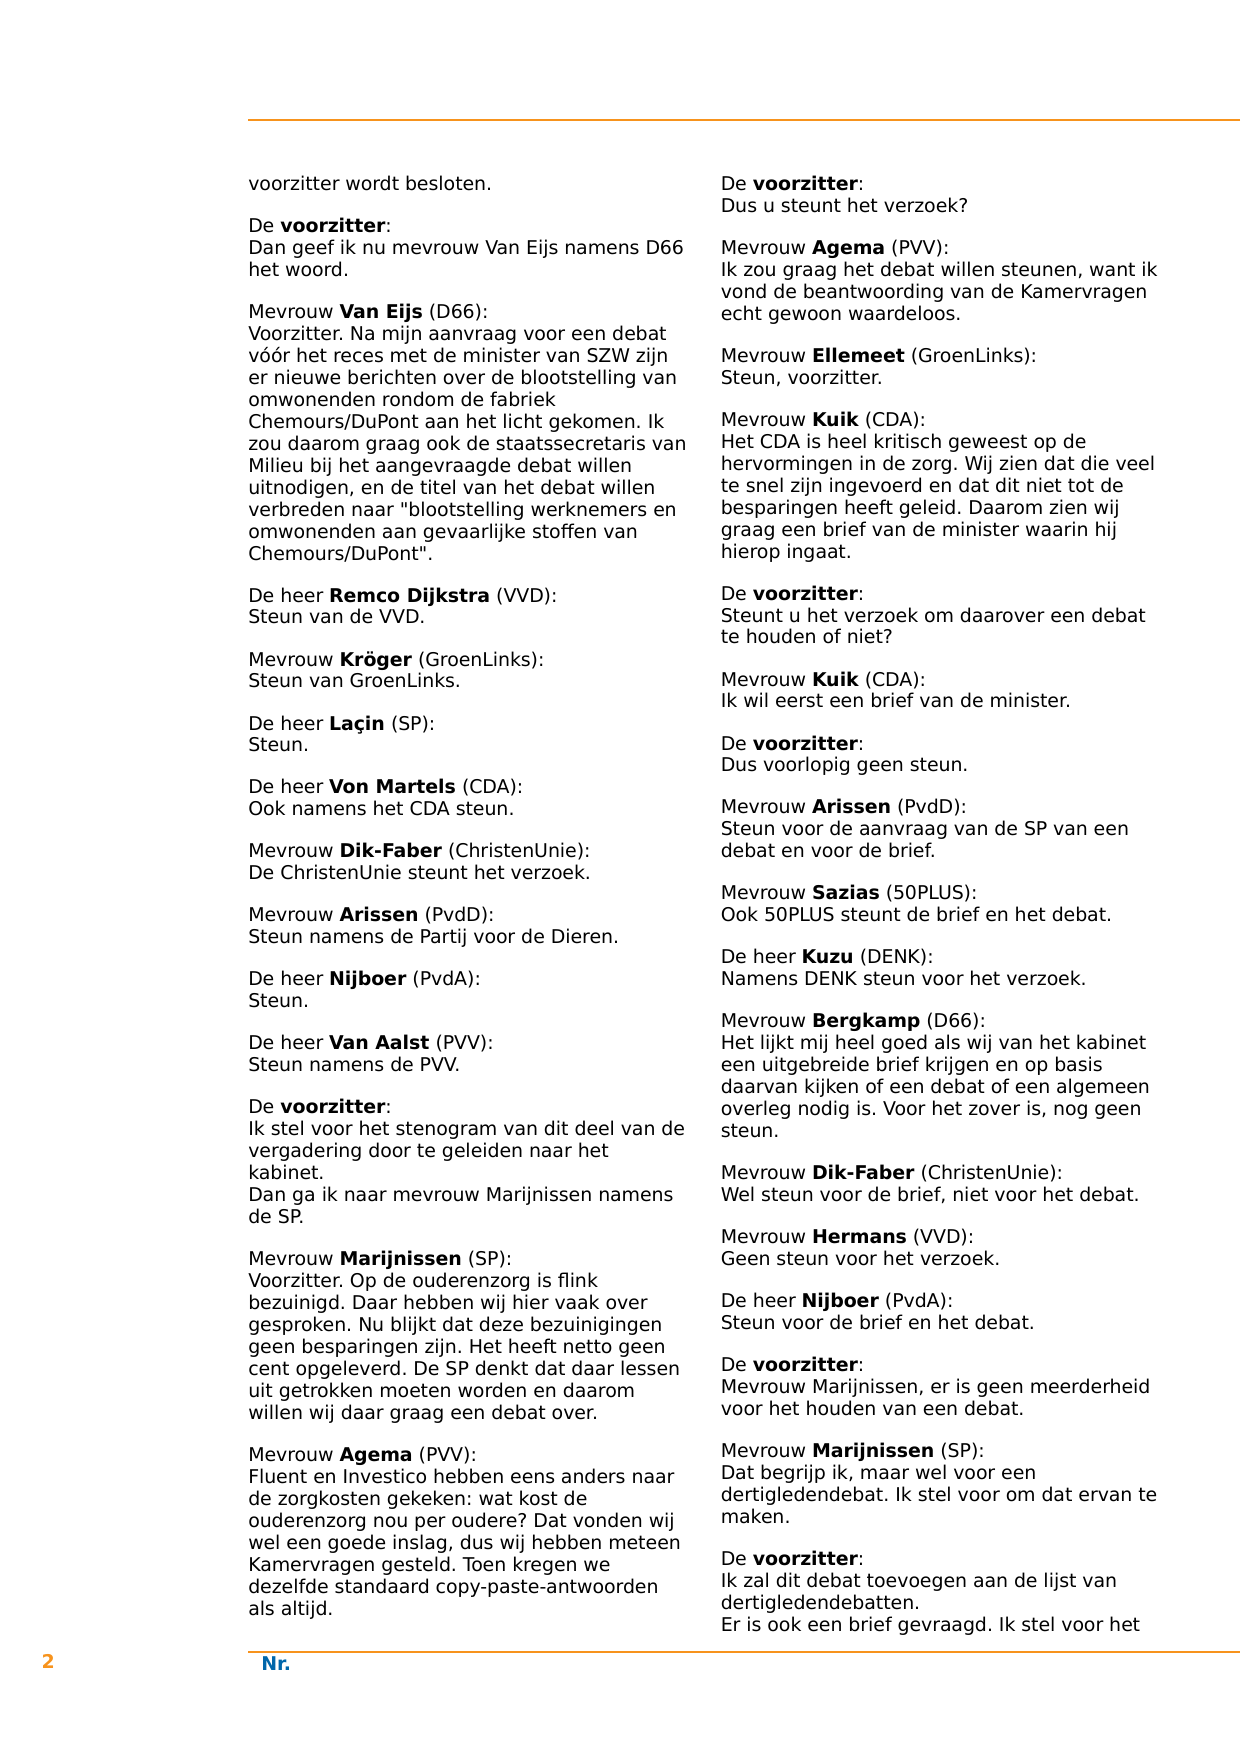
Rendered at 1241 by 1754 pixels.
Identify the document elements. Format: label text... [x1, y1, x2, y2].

text Geen steun voor het verzoek. [721, 1248, 1163, 1270]
text Er is ook een brief gevraagd. Ik stel voor het [721, 1614, 1163, 1636]
text Mevrouw Hermans (VVD): [721, 1226, 1163, 1248]
text De heer Van Aalst (PVV): [248, 1032, 691, 1054]
text Mevrouw Ellemeet (GroenLinks): [721, 345, 1163, 367]
text De voorzitter: [248, 1096, 691, 1118]
text Dan ga ik naar mevrouw Marijnissen namens de SP. [248, 1184, 691, 1228]
text Steun voor de aanvraag van de SP van een debat en voor de brief. [721, 818, 1163, 862]
text Steun namens de PVV. [248, 1054, 691, 1076]
text Mevrouw Arissen (PvdD): [721, 796, 1163, 818]
text Steun. [248, 990, 691, 1012]
text Mevrouw Dik-Faber (ChristenUnie): [721, 1162, 1163, 1184]
text Mevrouw Dik-Faber (ChristenUnie): [248, 840, 691, 862]
text Mevrouw Kuik (CDA): [721, 409, 1163, 431]
text De heer Kuzu (DENK): [721, 946, 1163, 968]
text Het CDA is heel kritisch geweest op de hervormingen in de zorg. Wij zien dat die veel te snel zijn ingevoerd en dat dit niet tot de besparingen heeft geleid. Daarom zien wij graag een brief van de minister waarin hij hierop ingaat. [721, 431, 1163, 562]
text Ik wil eerst een brief van de minister. [721, 690, 1163, 712]
text De ChristenUnie steunt het verzoek. [248, 862, 691, 884]
text Voorzitter. Na mijn aanvraag voor een debat vóór het reces met de minister van SZW zijn er nieuwe berichten over de blootstelling van omwonenden rondom de fabriek Chemours/DuPont aan het licht gekomen. Ik zou daarom graag ook de staatssecretaris van Milieu bij het aangevraagde debat willen uitnodigen, en de titel van het debat willen verbreden naar "blootstelling werknemers en omwonenden aan gevaarlijke stoffen van Chemours/DuPont". [248, 323, 691, 564]
text Ik zou graag het debat willen steunen, want ik vond de beantwoording van de Kamervragen echt gewoon waardeloos. [721, 259, 1163, 325]
text De heer Laçin (SP): [248, 712, 691, 734]
text Ook 50PLUS steunt de brief en het debat. [721, 904, 1163, 926]
text Ik zal dit debat toevoegen aan de lijst van dertigledendebatten. [721, 1570, 1163, 1614]
text Dus u steunt het verzoek? [721, 195, 1163, 217]
text Ook namens het CDA steun. [248, 798, 691, 820]
text Steun van GroenLinks. [248, 670, 691, 692]
text De heer Remco Dijkstra (VVD): [248, 584, 691, 606]
text De voorzitter: [721, 582, 1163, 604]
text De voorzitter: [721, 1354, 1163, 1376]
text De voorzitter: [721, 173, 1163, 195]
text Mevrouw Marijnissen, er is geen meerderheid voor het houden van een debat. [721, 1376, 1163, 1420]
text De heer Nijboer (PvdA): [721, 1290, 1163, 1312]
text Het lijkt mij heel goed als wij van het kabinet een uitgebreide brief krijgen en op basis daarvan kijken of een debat of een algemeen overleg nodig is. Voor het zover is, nog geen steun. [721, 1032, 1163, 1142]
text Steun voor de brief en het debat. [721, 1312, 1163, 1334]
text Mevrouw Agema (PVV): [248, 1444, 691, 1466]
text Mevrouw Arissen (PvdD): [248, 904, 691, 926]
text Steun namens de Partij voor de Dieren. [248, 926, 691, 948]
text Steun. [248, 734, 691, 756]
text Steun van de VVD. [248, 606, 691, 628]
text Mevrouw Bergkamp (D66): [721, 1010, 1163, 1032]
text Mevrouw Agema (PVV): [721, 237, 1163, 259]
text Fluent en Investico hebben eens anders naar de zorgkosten gekeken: wat kost de ouderenzorg nou per oudere? Dat vonden wij wel een goede inslag, dus wij hebben meteen Kamervragen gesteld. Toen kregen we dezelfde standaard copy-paste-antwoorden als altijd. [248, 1466, 691, 1620]
text Mevrouw Van Eijs (D66): [248, 301, 691, 323]
text Mevrouw Marijnissen (SP): [248, 1248, 691, 1270]
text Dus voorlopig geen steun. [721, 754, 1163, 776]
text De voorzitter: [721, 1548, 1163, 1570]
text Mevrouw Marijnissen (SP): [721, 1440, 1163, 1462]
text Wel steun voor de brief, niet voor het debat. [721, 1184, 1163, 1206]
text Namens DENK steun voor het verzoek. [721, 968, 1163, 990]
text Voorzitter. Op de ouderenzorg is flink bezuinigd. Daar hebben wij hier vaak over gesproken. Nu blijkt dat deze bezuinigingen geen besparingen zijn. Het heeft netto geen cent opgeleverd. De SP denkt dat daar lessen uit getrokken moeten worden en daarom willen wij daar graag een debat over. [248, 1270, 691, 1424]
text Mevrouw Kröger (GroenLinks): [248, 648, 691, 670]
text Mevrouw Sazias (50PLUS): [721, 882, 1163, 904]
text De voorzitter: [721, 732, 1163, 754]
text Dan geef ik nu mevrouw Van Eijs namens D66 het woord. [248, 237, 691, 281]
text Mevrouw Kuik (CDA): [721, 668, 1163, 690]
text De heer Nijboer (PvdA): [248, 968, 691, 990]
text Ik stel voor het stenogram van dit deel van de vergadering door te geleiden naar het kabinet. [248, 1118, 691, 1184]
text Steunt u het verzoek om daarover een debat te houden of niet? [721, 604, 1163, 648]
text De voorzitter: [248, 215, 691, 237]
text voorzitter wordt besloten. [248, 173, 691, 195]
text De heer Von Martels (CDA): [248, 776, 691, 798]
text Steun, voorzitter. [721, 367, 1163, 389]
text Dat begrijp ik, maar wel voor een dertigledendebat. Ik stel voor om dat ervan te maken. [721, 1462, 1163, 1528]
